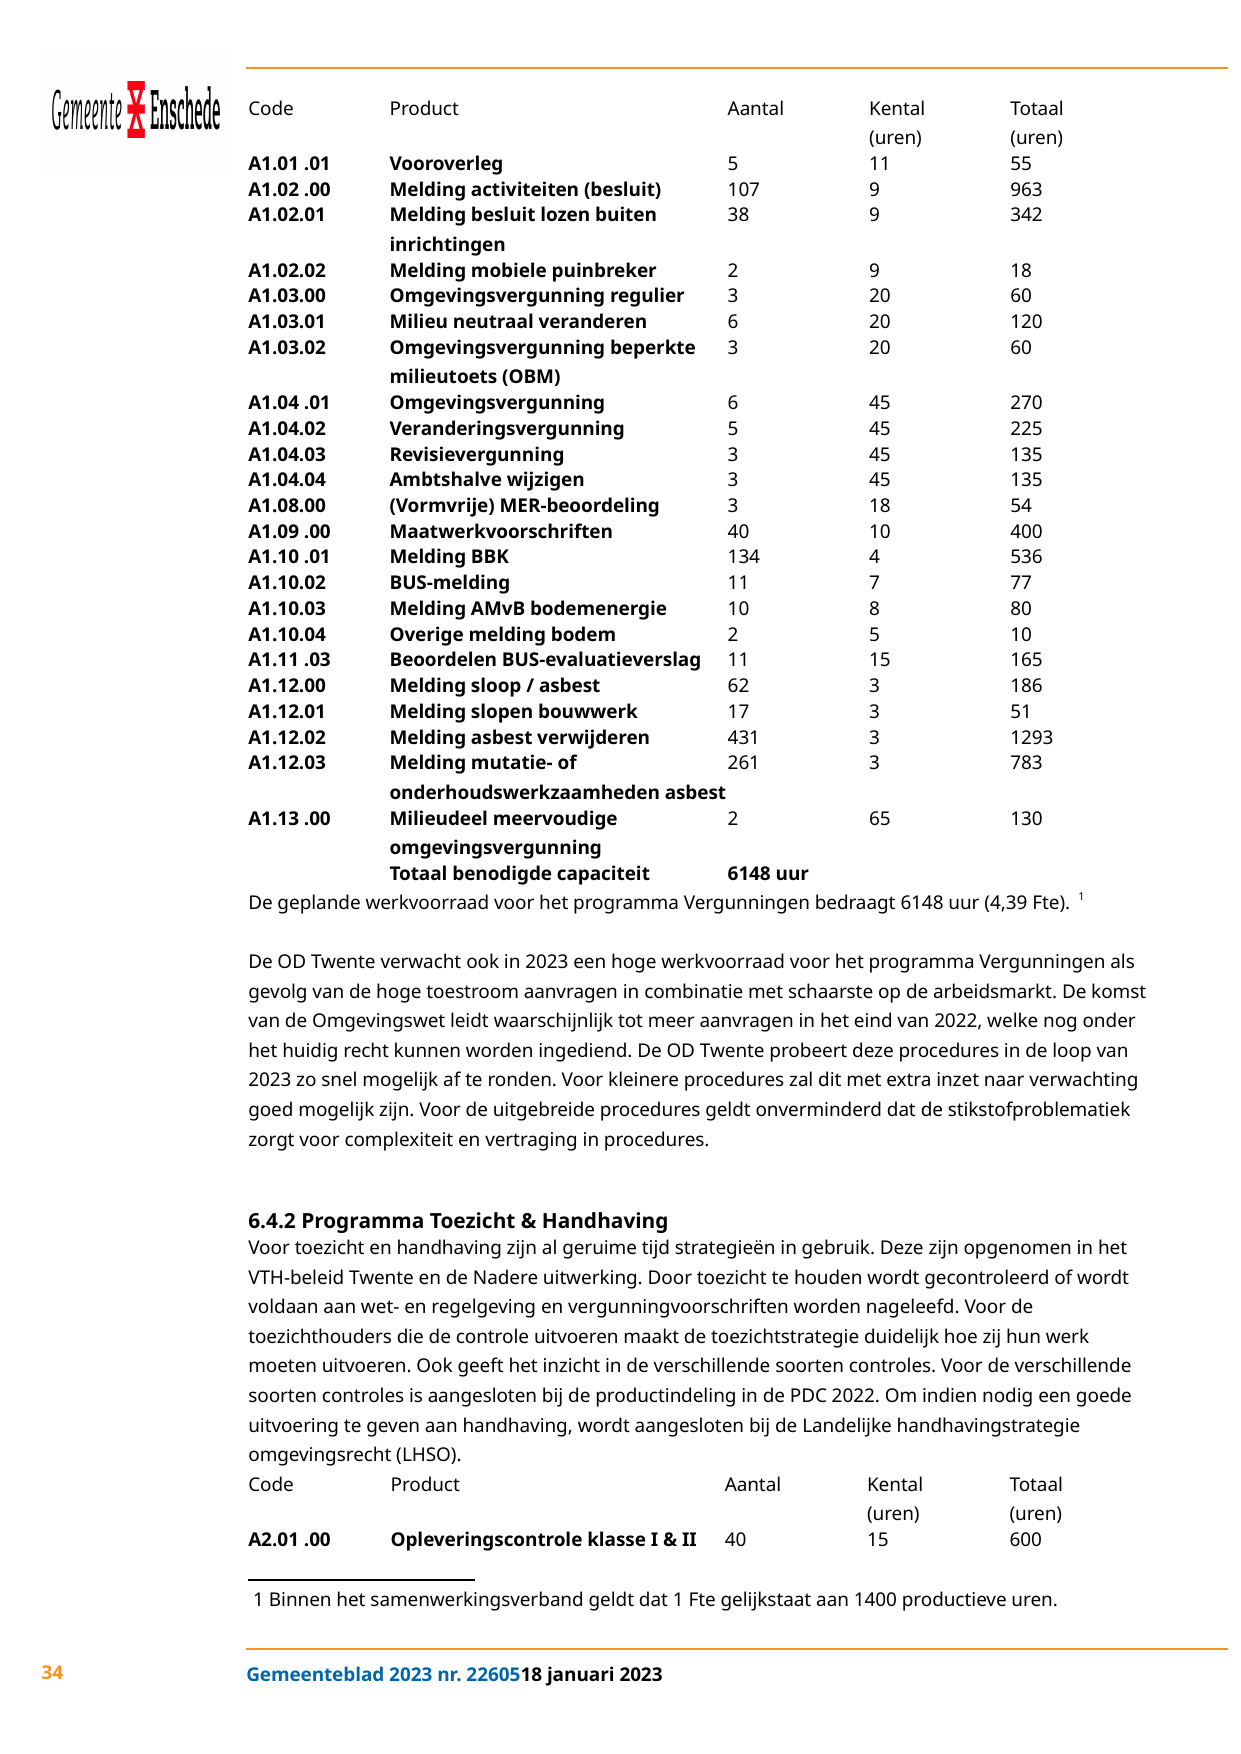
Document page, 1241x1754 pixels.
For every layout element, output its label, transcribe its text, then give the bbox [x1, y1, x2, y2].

table_cell 135 [1010, 467, 1152, 492]
table_cell 3 [869, 698, 1010, 724]
table_cell 15 [867, 1526, 1009, 1552]
table_cell 600 [1009, 1526, 1152, 1552]
table_cell 270 [1010, 389, 1152, 415]
text 6.4.2 Programma Toezicht & Handhaving [248, 1206, 1152, 1234]
table_cell 45 [869, 415, 1010, 441]
table_cell 3 [728, 334, 869, 389]
table_cell 40 [725, 1526, 867, 1552]
table_cell 3 [869, 724, 1010, 749]
table_header Aantal [725, 1471, 867, 1526]
table_cell 45 [869, 389, 1010, 415]
table_cell (Vormvrije) MER-beoordeling [389, 492, 727, 518]
table_cell 10 [869, 518, 1010, 544]
table_cell A1.12.03 [248, 750, 389, 805]
table_cell 134 [728, 544, 869, 569]
table_cell Omgevingsvergunning regulier [389, 283, 727, 308]
table_cell 6 [728, 389, 869, 415]
table_cell 342 [1010, 202, 1152, 257]
table_cell 20 [869, 334, 1010, 389]
table_cell 130 [1010, 805, 1152, 860]
table_header Kental (uren) [867, 1471, 1009, 1526]
text Voor toezicht en handhaving zijn al geruime tijd strategieën in gebruik. Deze zijn opgenomen in het VTH-beleid Twente en de Nadere uitwerking. Door toezicht te houden wordt gecontroleerd of wordt voldaan aan wet- en regelgeving en vergunningvoorschriften worden nageleefd. Voor de toezichthouders die de controle uitvoeren maakt de toezichtstrategie duidelijk hoe zij hun werk moeten uitvoeren. Ook geeft het inzicht in de verschillende soorten controles. Voor de verschillende soorten controles is aangesloten bij de productindeling in de PDC 2022. Om indien nodig een goede uitvoering te geven aan handhaving, wordt aangesloten bij de Landelijke handhavingstrategie omgevingsrecht (LHSO). [248, 1234, 1152, 1467]
table_cell A1.10 .01 [248, 544, 389, 569]
table_cell 783 [1010, 750, 1152, 805]
table_cell Ambtshalve wijzigen [389, 467, 727, 492]
table_cell 20 [869, 308, 1010, 334]
table_cell Revisievergunning [389, 441, 727, 467]
table_cell 11 [728, 570, 869, 595]
table_cell 2 [728, 805, 869, 860]
table_cell 11 [869, 150, 1010, 176]
table_cell 2 [728, 621, 869, 647]
table_header Aantal [728, 95, 869, 150]
table_cell 4 [869, 544, 1010, 569]
table_cell Melding BBK [389, 544, 727, 569]
table_header Totaal (uren) [1009, 1471, 1152, 1526]
table_cell A1.02.02 [248, 257, 389, 283]
table_cell 20 [869, 283, 1010, 308]
table_cell A1.04.03 [248, 441, 389, 467]
table_cell 45 [869, 467, 1010, 492]
table_cell Totaal benodigde capaciteit [389, 860, 727, 886]
table_cell Melding mobiele puinbreker [389, 257, 727, 283]
table_cell Overige melding bodem [389, 621, 727, 647]
table_cell Maatwerkvoorschriften [389, 518, 727, 544]
table_cell A1.12.02 [248, 724, 389, 749]
table_cell Melding asbest verwijderen [389, 724, 727, 749]
table_cell Melding sloop / asbest [389, 673, 727, 698]
table_cell 7 [869, 570, 1010, 595]
table_cell Melding AMvB bodemenergie [389, 595, 727, 621]
table_cell A1.10.04 [248, 621, 389, 647]
table_cell A1.04.02 [248, 415, 389, 441]
table_header Product [390, 1471, 724, 1526]
table_cell 5 [728, 415, 869, 441]
table_cell BUS-melding [389, 570, 727, 595]
table_cell 165 [1010, 647, 1152, 672]
table_cell 54 [1010, 492, 1152, 518]
table_cell 1293 [1010, 724, 1152, 749]
table_cell 2 [728, 257, 869, 283]
text De OD Twente verwacht ook in 2023 een hoge werkvoorraad voor het programma Vergunningen als gevolg van de hoge toestroom aanvragen in combinatie met schaarste op de arbeidsmarkt. De komst van de Omgevingswet leidt waarschijnlijk tot meer aanvragen in het eind van 2022, welke nog onder het huidig recht kunnen worden ingediend. De OD Twente probeert deze procedures in de loop van 2023 zo snel mogelijk af te ronden. Voor kleinere procedures zal dit met extra inzet naar verwachting goed mogelijk zijn. Voor de uitgebreide procedures geldt onverminderd dat de stikstofproblematiek zorgt voor complexiteit en vertraging in procedures. [248, 948, 1152, 1152]
table_cell A1.12.01 [248, 698, 389, 724]
table_cell Milieudeel meervoudige omgevingsvergunning [389, 805, 727, 860]
table_cell 8 [869, 595, 1010, 621]
table_cell 77 [1010, 570, 1152, 595]
table_cell Melding mutatie- of onderhoudswerkzaamheden asbest [389, 750, 727, 805]
table_cell 60 [1010, 283, 1152, 308]
table_cell Milieu neutraal veranderen [389, 308, 727, 334]
table_cell A1.11 .03 [248, 647, 389, 672]
table_cell A1.09 .00 [248, 518, 389, 544]
table_cell 15 [869, 647, 1010, 672]
table_cell 120 [1010, 308, 1152, 334]
table_cell Omgevingsvergunning beperkte milieutoets (OBM) [389, 334, 727, 389]
table_cell A1.02 .00 [248, 176, 389, 202]
table_cell 6 [728, 308, 869, 334]
table_cell A1.04 .01 [248, 389, 389, 415]
table_cell 17 [728, 698, 869, 724]
table_cell 6148 uur [728, 860, 1152, 886]
table_cell 18 [1010, 257, 1152, 283]
table_cell A1.03.02 [248, 334, 389, 389]
table_cell A1.03.00 [248, 283, 389, 308]
table_cell Melding slopen bouwwerk [389, 698, 727, 724]
table_header Product [389, 95, 727, 150]
table_cell 40 [728, 518, 869, 544]
table_cell Omgevingsvergunning [389, 389, 727, 415]
table_cell 3 [728, 492, 869, 518]
table_cell 51 [1010, 698, 1152, 724]
table_cell 225 [1010, 415, 1152, 441]
table_cell 3 [869, 673, 1010, 698]
table_cell A1.08.00 [248, 492, 389, 518]
text Binnen het samenwerkingsverband geldt dat 1 Fte gelijkstaat aan 1400 productieve uren. [248, 1586, 1152, 1612]
table_cell 62 [728, 673, 869, 698]
table_cell A1.04.04 [248, 467, 389, 492]
table_cell 65 [869, 805, 1010, 860]
table_cell 431 [728, 724, 869, 749]
table_cell 536 [1010, 544, 1152, 569]
table_cell 186 [1010, 673, 1152, 698]
table_cell 9 [869, 176, 1010, 202]
table_cell A1.10.02 [248, 570, 389, 595]
table_cell 3 [728, 467, 869, 492]
table_cell 80 [1010, 595, 1152, 621]
table_cell Opleveringscontrole klasse I & II [390, 1526, 724, 1552]
table_cell 963 [1010, 176, 1152, 202]
table_header Totaal (uren) [1010, 95, 1152, 150]
table_cell A1.13 .00 [248, 805, 389, 860]
table_cell Melding besluit lozen buiten inrichtingen [389, 202, 727, 257]
table_header Code [248, 95, 389, 150]
table_cell A1.02.01 [248, 202, 389, 257]
table_cell A1.03.01 [248, 308, 389, 334]
table_cell 135 [1010, 441, 1152, 467]
table_cell A1.10.03 [248, 595, 389, 621]
table_cell Veranderingsvergunning [389, 415, 727, 441]
table_cell 107 [728, 176, 869, 202]
table_cell A2.01 .00 [248, 1526, 390, 1552]
table_cell 261 [728, 750, 869, 805]
table_cell Vooroverleg [389, 150, 727, 176]
table_header Code [248, 1471, 390, 1526]
table_cell 10 [1010, 621, 1152, 647]
text De geplande werkvoorraad voor het programma Vergunningen bedraagt 6148 uur (4,39 Fte). [248, 889, 1152, 915]
table_cell 60 [1010, 334, 1152, 389]
table_cell 3 [728, 441, 869, 467]
table_cell 5 [728, 150, 869, 176]
picture [41, 47, 231, 172]
table_cell Melding activiteiten (besluit) [389, 176, 727, 202]
table_cell 9 [869, 257, 1010, 283]
table_cell Beoordelen BUS-evaluatieverslag [389, 647, 727, 672]
table_cell 400 [1010, 518, 1152, 544]
table_cell 3 [869, 750, 1010, 805]
table_cell 18 [869, 492, 1010, 518]
table_cell A1.01 .01 [248, 150, 389, 176]
table_cell 11 [728, 647, 869, 672]
table_cell 5 [869, 621, 1010, 647]
table_cell 45 [869, 441, 1010, 467]
table_cell 9 [869, 202, 1010, 257]
table_cell [248, 860, 389, 886]
table_cell 38 [728, 202, 869, 257]
table_cell A1.12.00 [248, 673, 389, 698]
table_cell 55 [1010, 150, 1152, 176]
table_header Kental (uren) [869, 95, 1010, 150]
table_cell 3 [728, 283, 869, 308]
table_cell 10 [728, 595, 869, 621]
